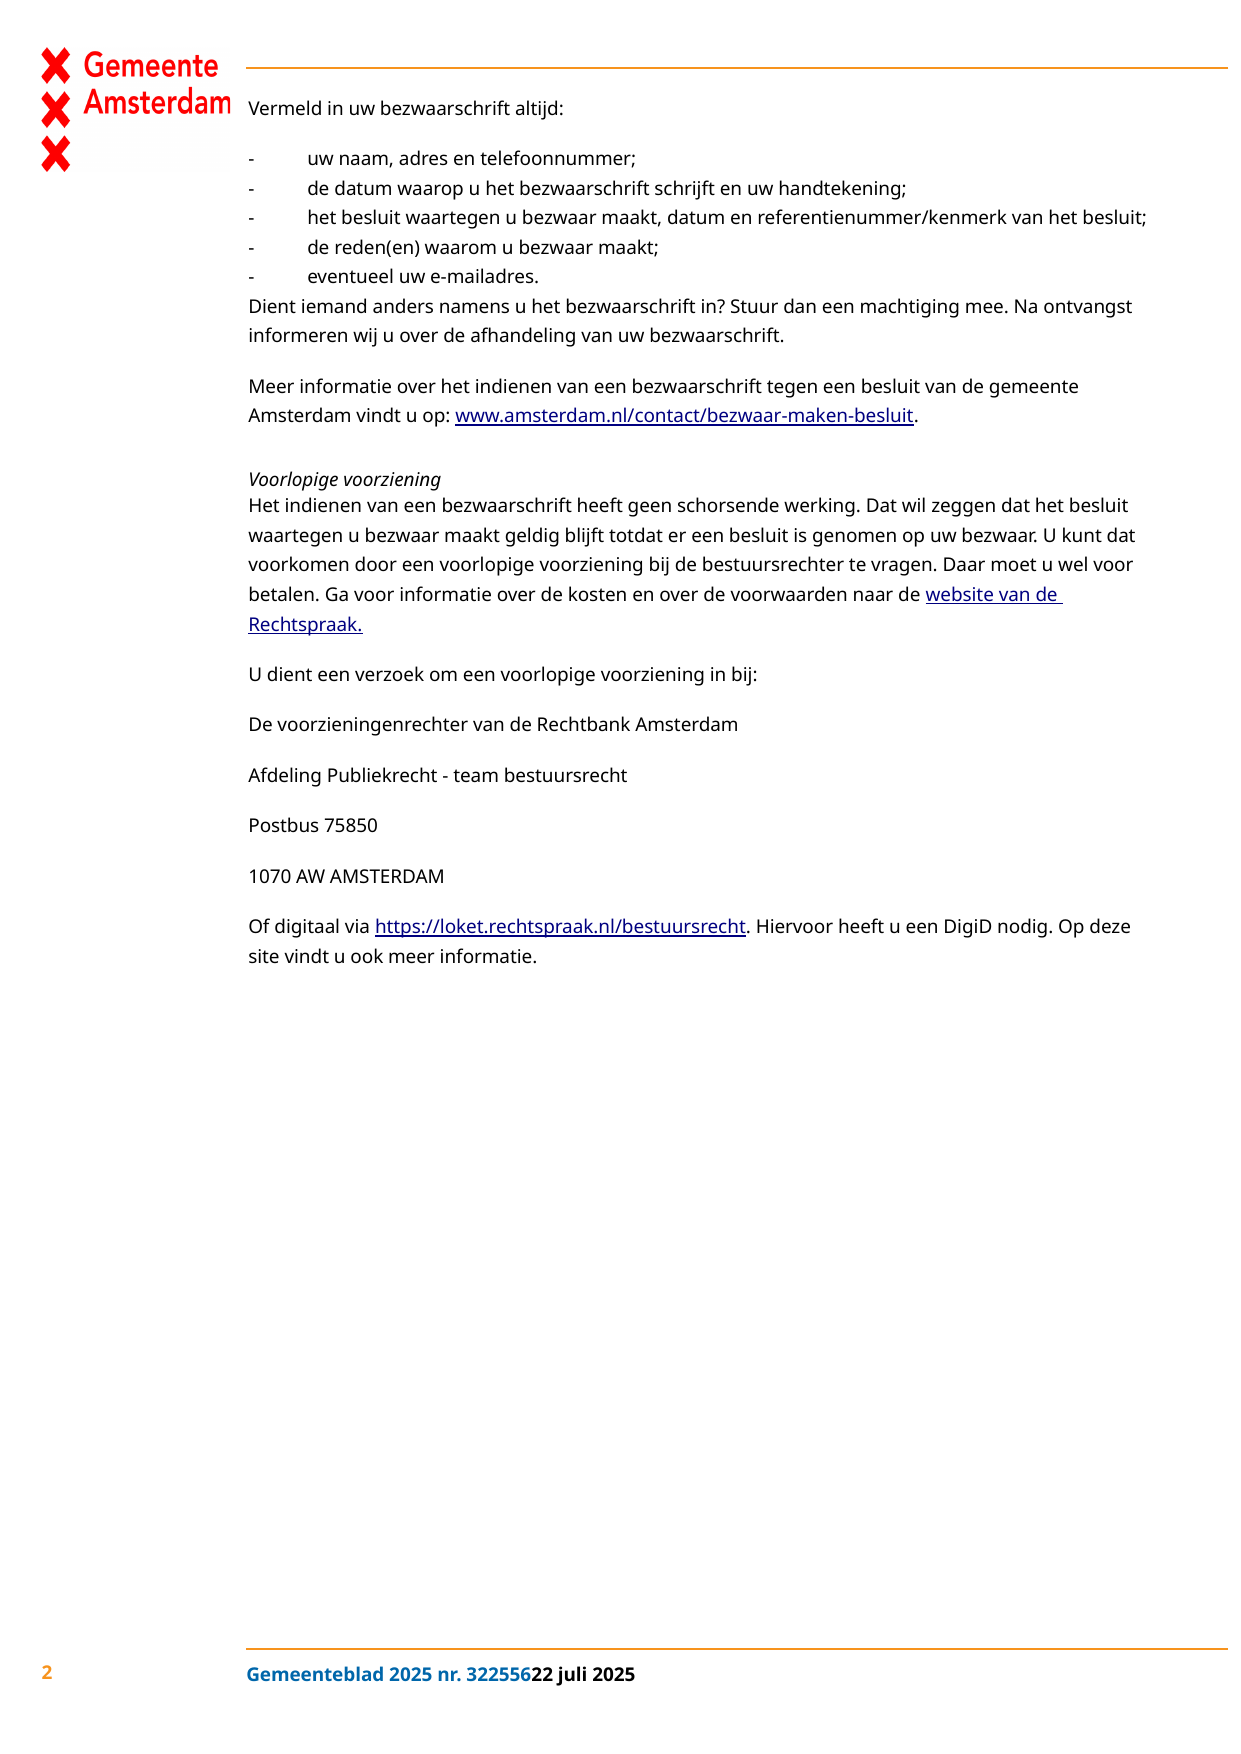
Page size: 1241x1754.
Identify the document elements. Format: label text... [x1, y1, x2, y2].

text U dient een verzoek om een voorlopige voorziening in bij: [248, 661, 1152, 687]
text Het indienen van een bezwaarschrift heeft geen schorsende werking. Dat wil zeggen dat het besluit waartegen u bezwaar maakt geldig blijft totdat er een besluit is genomen op uw bezwaar. U kunt dat voorkomen door een voorlopige voorziening bij de bestuursrechter te vragen. Daar moet u wel voor betalen. Ga voor informatie over de kosten en over de voorwaarden naar de website van de Rechtspraak. [248, 492, 1152, 636]
text Vermeld in uw bezwaarschrift altijd: [248, 95, 1152, 121]
picture [41, 47, 231, 172]
text Dient iemand anders namens u het bezwaarschrift in? Stuur dan een machtiging mee. Na ontvangst informeren wij u over de afhandeling van uw bezwaarschrift. [248, 293, 1152, 348]
list de datum waarop u het bezwaarschrift schrijft en uw handtekening; [248, 175, 1152, 201]
text Voorlopige voorziening [248, 467, 1152, 492]
list uw naam, adres en telefoonnummer; [248, 145, 1152, 171]
text Of digitaal via https://loket.rechtspraak.nl/bestuursrecht. Hiervoor heeft u een DigiD nodig. Op deze site vindt u ook meer informatie. [248, 913, 1152, 968]
text Meer informatie over het indienen van een bezwaarschrift tegen een besluit van de gemeente Amsterdam vindt u op: www.amsterdam.nl/contact/bezwaar-maken-besluit. [248, 373, 1152, 428]
list eventueel uw e-mailadres. [248, 263, 1152, 289]
list de reden(en) waarom u bezwaar maakt; [248, 234, 1152, 260]
text Postbus 75850 [248, 812, 1152, 838]
text Afdeling Publiekrecht - team bestuursrecht [248, 762, 1152, 788]
text 1070 AW AMSTERDAM [248, 863, 1152, 888]
list het besluit waartegen u bezwaar maakt, datum en referentienummer/kenmerk van het besluit; [248, 204, 1152, 230]
text De voorzieningenrechter van de Rechtbank Amsterdam [248, 712, 1152, 737]
